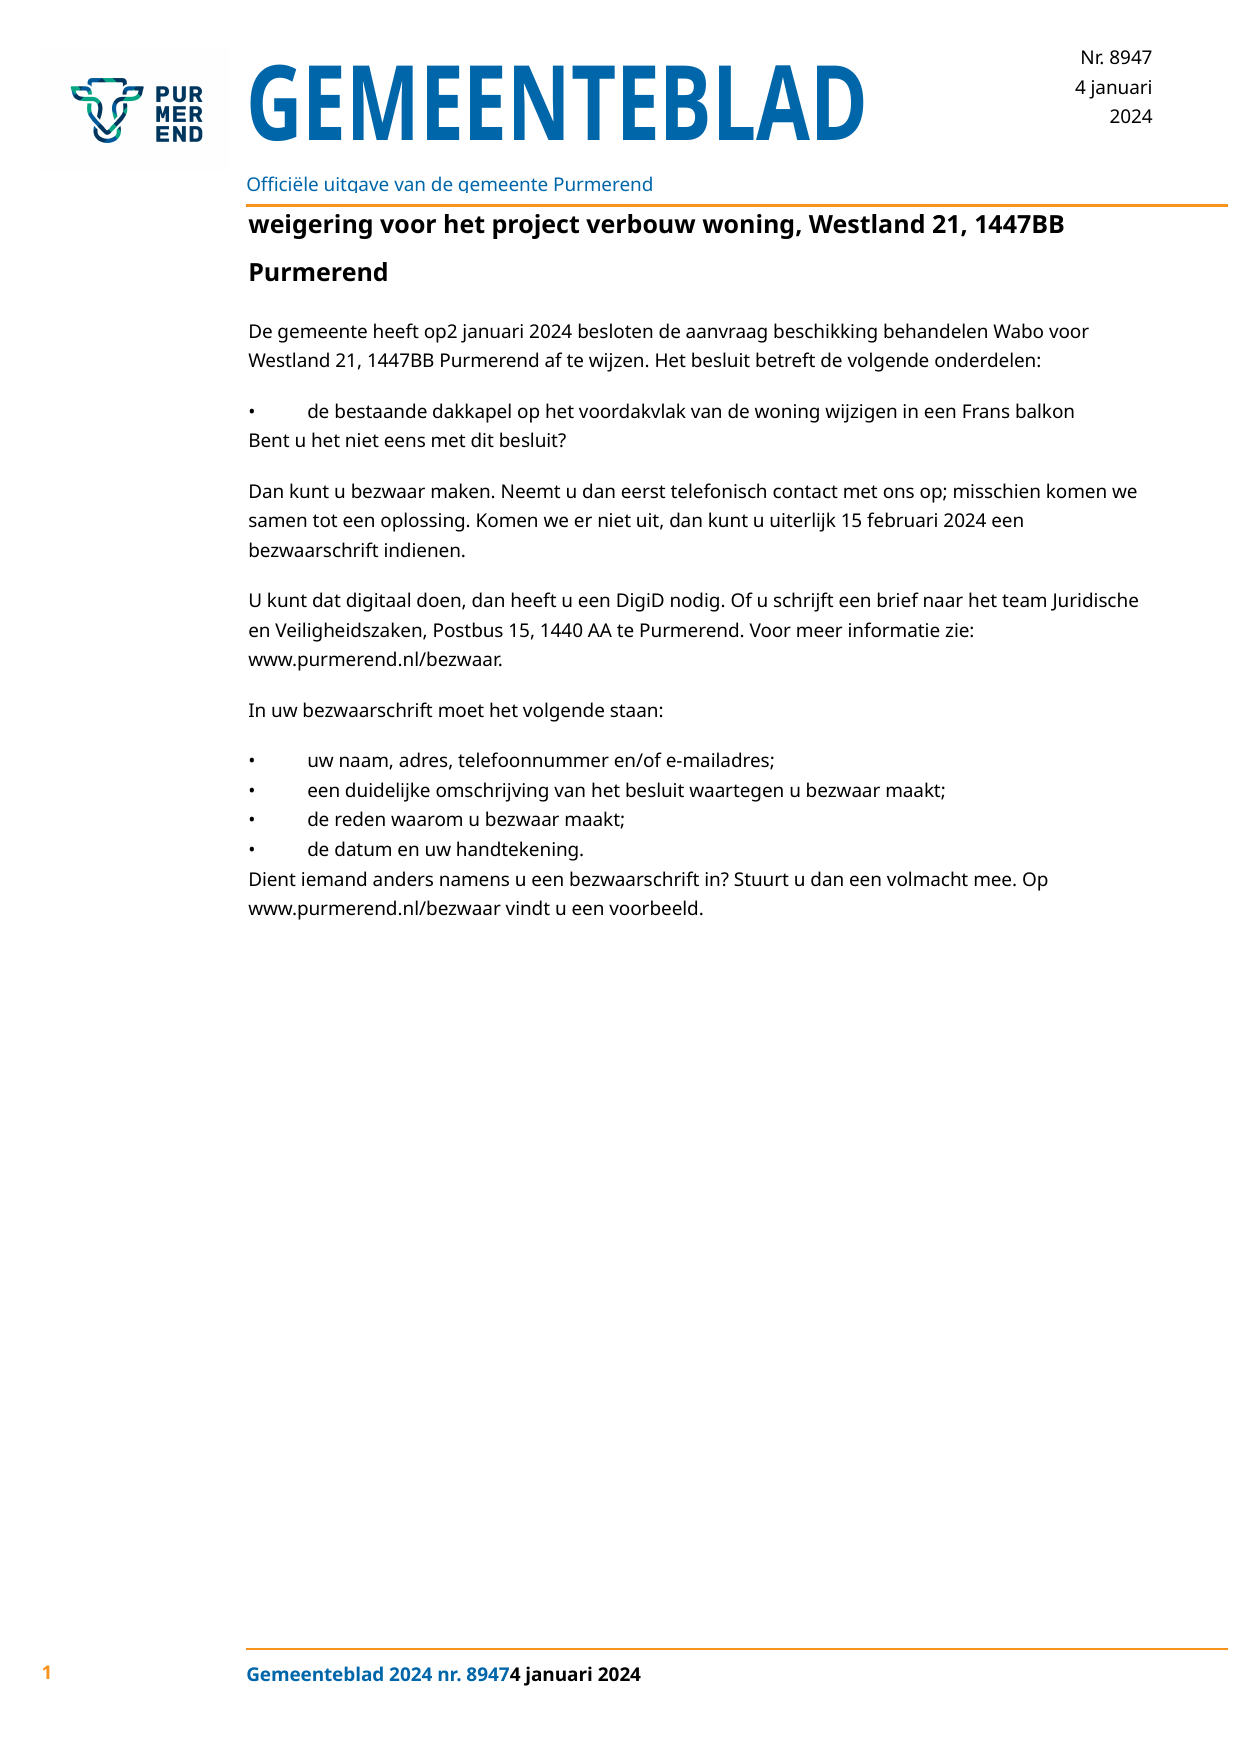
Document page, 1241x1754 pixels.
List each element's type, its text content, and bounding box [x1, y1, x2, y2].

text Dan kunt u bezwaar maken. Neemt u dan eerst telefonisch contact met ons op; misschien komen we samen tot een oplossing. Komen we er niet uit, dan kunt u uiterlijk 15 februari 2024 een bezwaarschrift indienen. [248, 478, 1152, 563]
list een duidelijke omschrijving van het besluit waartegen u bezwaar maakt; [248, 777, 1152, 803]
text weigering voor het project verbouw woning, Westland 21, 1447BB Purmerend [248, 207, 1152, 288]
list de reden waarom u bezwaar maakt; [248, 807, 1152, 832]
list de bestaande dakkapel op het voordakvlak van de woning wijzigen in een Frans balkon [248, 398, 1152, 424]
text U kunt dat digitaal doen, dan heeft u een DigiD nodig. Of u schrijft een brief naar het team Juridische en Veiligheidszaken, Postbus 15, 1440 AA te Purmerend. Voor meer informatie zie: www.purmerend.nl/bezwaar. [248, 587, 1152, 672]
list uw naam, adres, telefoonnummer en/of e-mailadres; [248, 747, 1152, 773]
picture [41, 47, 231, 172]
text In uw bezwaarschrift moet het volgende staan: [248, 697, 1152, 723]
text Dient iemand anders namens u een bezwaarschrift in? Stuurt u dan een volmacht mee. Op www.purmerend.nl/bezwaar vindt u een voorbeeld. [248, 866, 1152, 921]
text De gemeente heeft op2 januari 2024 besloten de aanvraag beschikking behandelen Wabo voor Westland 21, 1447BB Purmerend af te wijzen. Het besluit betreft de volgende onderdelen: [248, 318, 1152, 373]
text Bent u het niet eens met dit besluit? [248, 427, 1152, 453]
list de datum en uw handtekening. [248, 836, 1152, 862]
